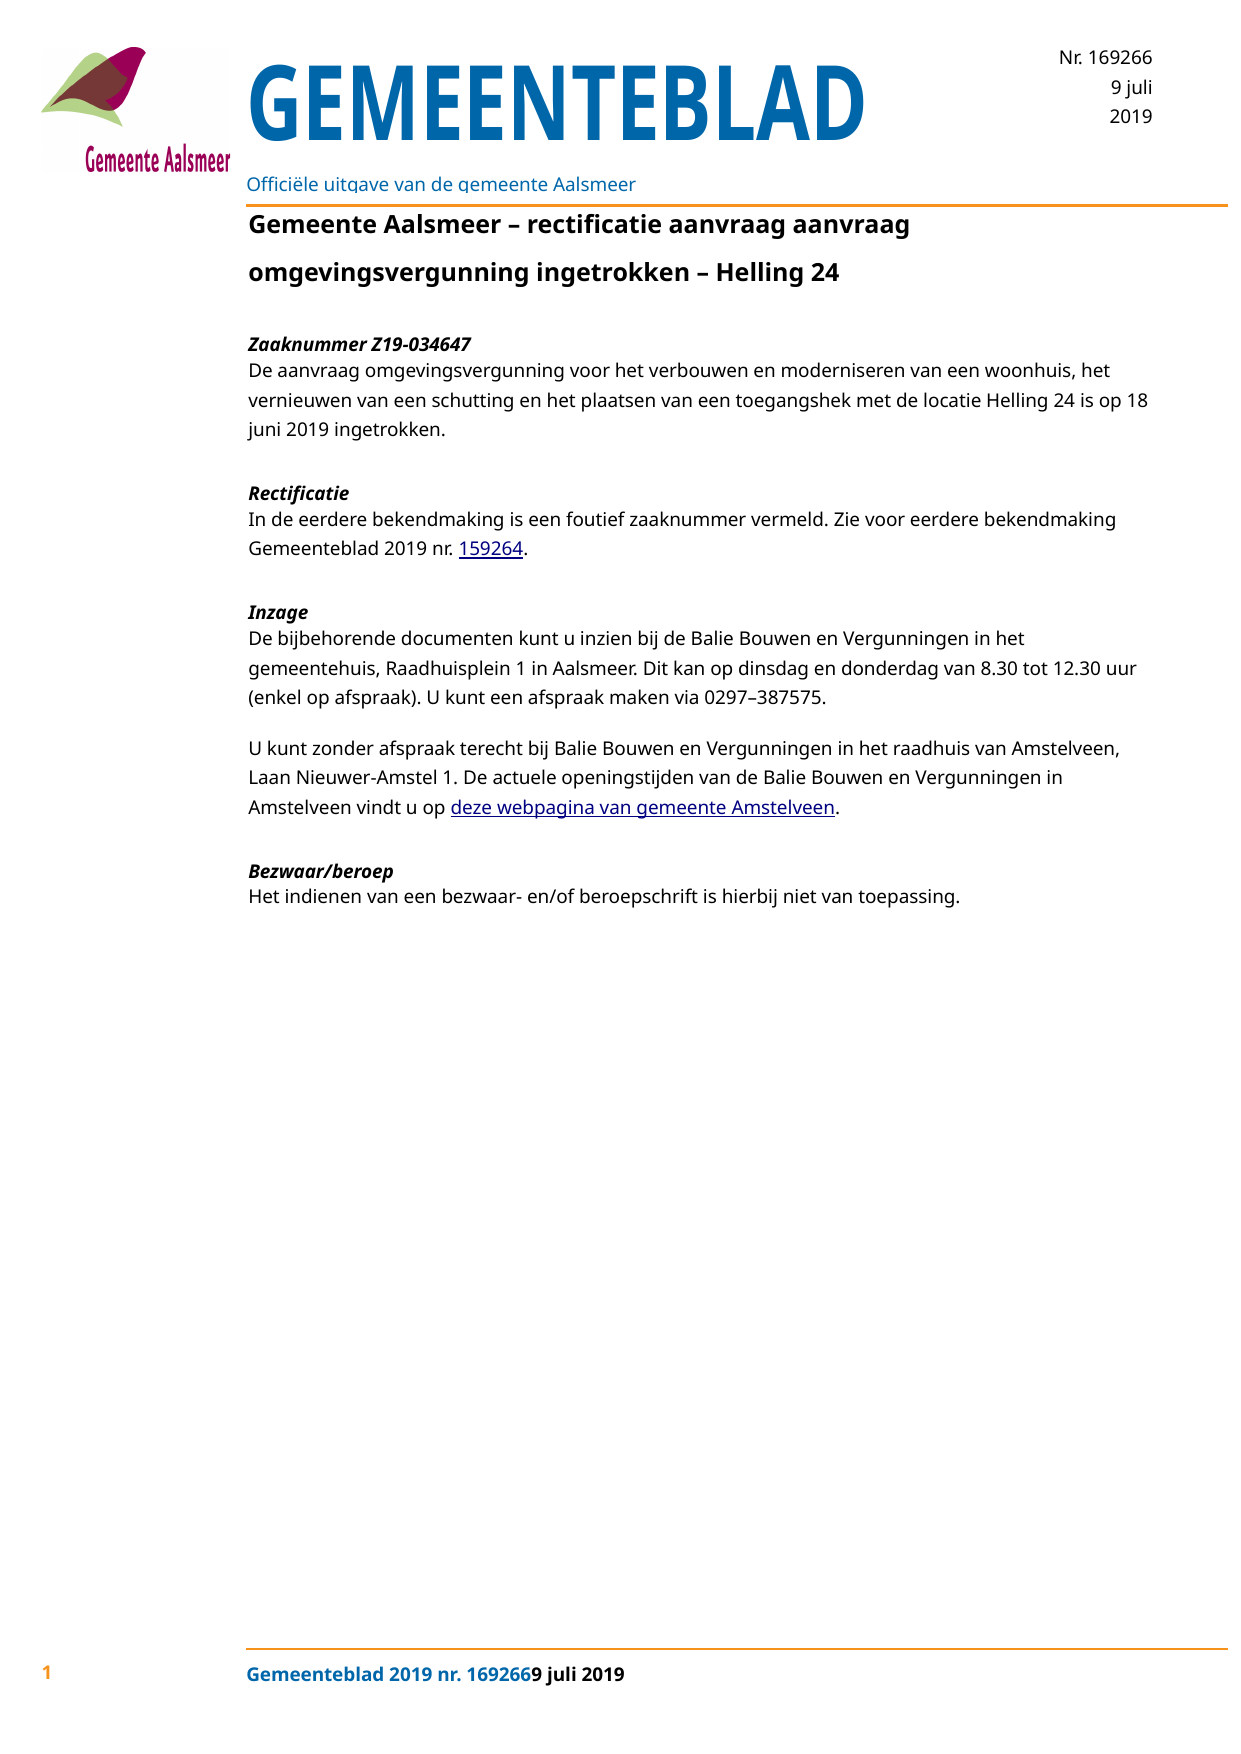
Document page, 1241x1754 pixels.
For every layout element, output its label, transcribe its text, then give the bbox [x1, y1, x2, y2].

picture [41, 47, 231, 172]
text De aanvraag omgevingsvergunning voor het verbouwen en moderniseren van een woonhuis, het vernieuwen van een schutting en het plaatsen van een toegangshek met de locatie Helling 24 is op 18 juni 2019 ingetrokken. [248, 357, 1152, 442]
text In de eerdere bekendmaking is een foutief zaaknummer vermeld. Zie voor eerdere bekendmaking Gemeenteblad 2019 nr. 159264. [248, 506, 1152, 561]
text Gemeente Aalsmeer – rectificatie aanvraag aanvraag omgevingsvergunning ingetrokken – Helling 24 [248, 207, 1152, 288]
text Inzage [248, 599, 1152, 625]
text Bezwaar/beroep [248, 858, 1152, 884]
text De bijbehorende documenten kunt u inzien bij de Balie Bouwen en Vergunningen in het gemeentehuis, Raadhuisplein 1 in Aalsmeer. Dit kan op dinsdag en donderdag van 8.30 tot 12.30 uur (enkel op afspraak). U kunt een afspraak maken via 0297–387575. [248, 625, 1152, 710]
text Rectificatie [248, 480, 1152, 506]
text Zaaknummer Z19-034647 [248, 331, 1152, 357]
text Het indienen van een bezwaar- en/of beroepschrift is hierbij niet van toepassing. [248, 884, 1152, 909]
text U kunt zonder afspraak terecht bij Balie Bouwen en Vergunningen in het raadhuis van Amstelveen, Laan Nieuwer-Amstel 1. De actuele openingstijden van de Balie Bouwen en Vergunningen in Amstelveen vindt u op deze webpagina van gemeente Amstelveen. [248, 735, 1152, 820]
